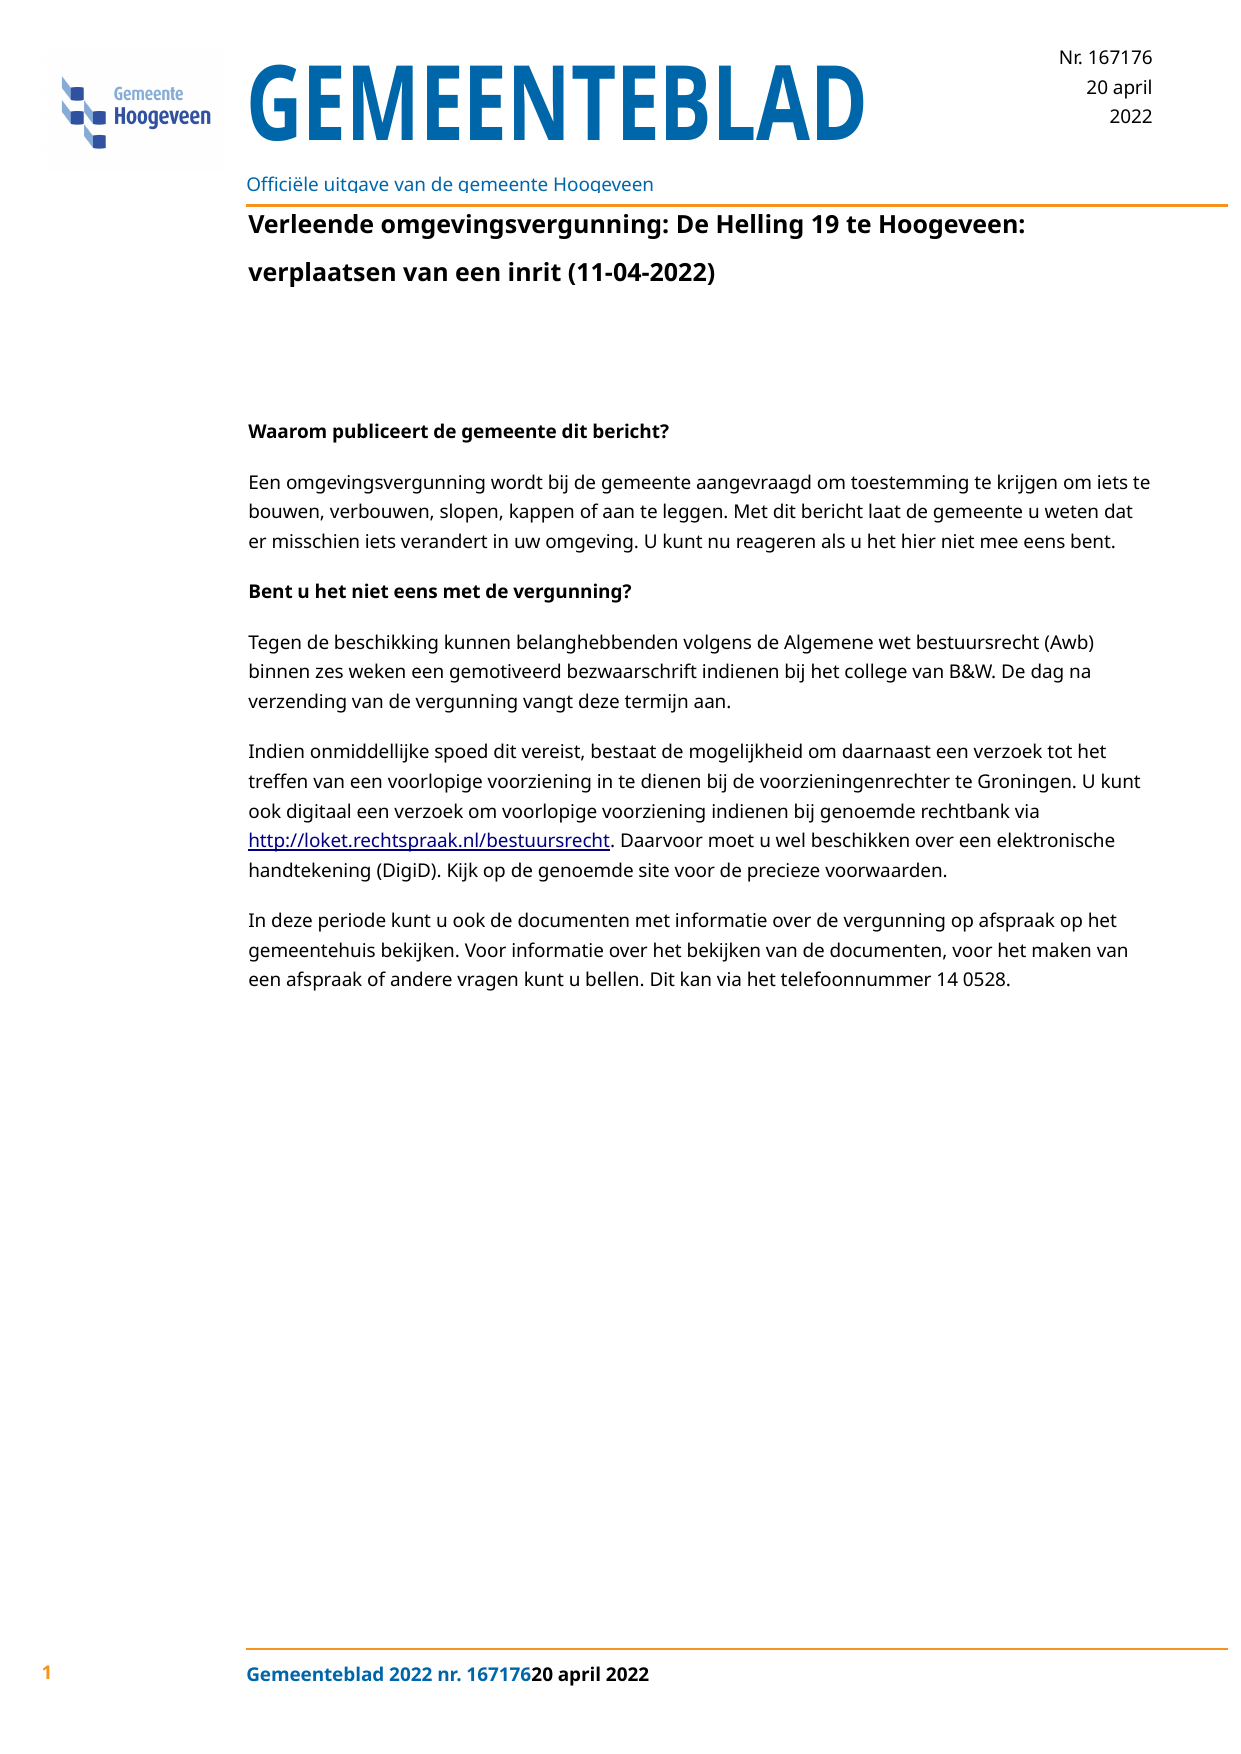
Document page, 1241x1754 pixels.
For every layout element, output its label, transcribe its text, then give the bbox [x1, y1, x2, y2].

picture [41, 47, 231, 172]
text Indien onmiddellijke spoed dit vereist, bestaat de mogelijkheid om daarnaast een verzoek tot het treffen van een voorlopige voorziening in te dienen bij de voorzieningenrechter te Groningen. U kunt ook digitaal een verzoek om voorlopige voorziening indienen bij genoemde rechtbank via http://loket.rechtspraak.nl/bestuursrecht. Daarvoor moet u wel beschikken over een elektronische handtekening (DigiD). Kijk op de genoemde site voor de precieze voorwaarden. [248, 739, 1152, 883]
text Een omgevingsvergunning wordt bij de gemeente aangevraagd om toestemming te krijgen om iets te bouwen, verbouwen, slopen, kappen of aan te leggen. Met dit bericht laat de gemeente u weten dat er misschien iets verandert in uw omgeving. U kunt nu reageren als u het hier niet mee eens bent. [248, 469, 1152, 554]
text In deze periode kunt u ook de documenten met informatie over de vergunning op afspraak op het gemeentehuis bekijken. Voor informatie over het bekijken van de documenten, voor het maken van een afspraak of andere vragen kunt u bellen. Dit kan via het telefoonnummer 14 0528. [248, 907, 1152, 992]
text Bent u het niet eens met de vergunning? [248, 579, 1152, 604]
text Verleende omgevingsvergunning: De Helling 19 te Hoogeveen: verplaatsen van een inrit (11-04-2022) [248, 207, 1152, 288]
text Waarom publiceert de gemeente dit bericht? [248, 419, 1152, 444]
text Tegen de beschikking kunnen belanghebbenden volgens de Algemene wet bestuursrecht (Awb) binnen zes weken een gemotiveerd bezwaarschrift indienen bij het college van B&W. De dag na verzending van de vergunning vangt deze termijn aan. [248, 629, 1152, 714]
